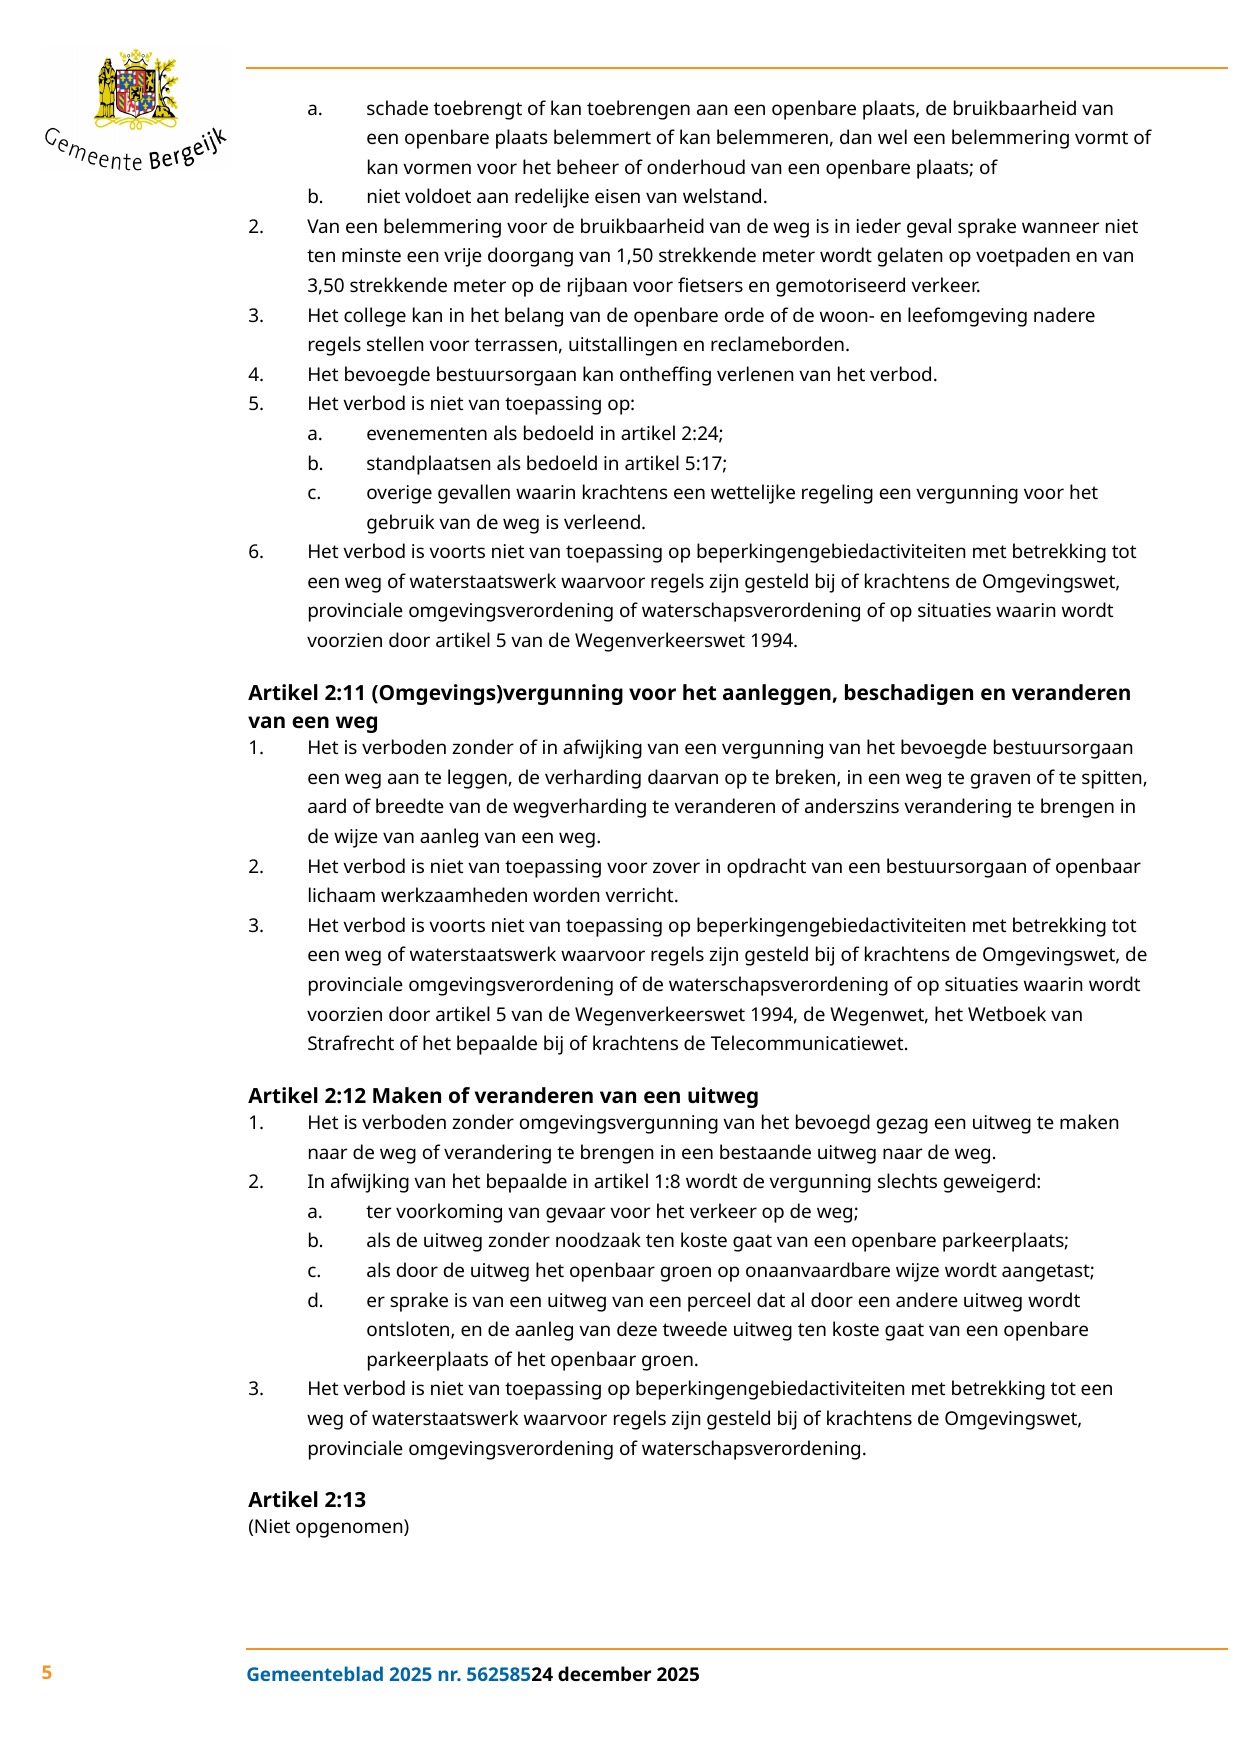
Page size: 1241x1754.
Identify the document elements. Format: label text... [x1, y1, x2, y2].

list Het verbod is niet van toepassing op beperkingengebiedactiviteiten met betrekking tot een weg of waterstaatswerk waarvoor regels zijn gesteld bij of krachtens de Omgevingswet, provinciale omgevingsverordening of waterschapsverordening. [248, 1376, 1152, 1460]
list schade toebrengt of kan toebrengen aan een openbare plaats, de bruikbaarheid van een openbare plaats belemmert of kan belemmeren, dan wel een belemmering vormt of kan vormen voor het beheer of onderhoud van een openbare plaats; of [307, 95, 1152, 180]
text (Niet opgenomen) [248, 1513, 1152, 1539]
text Artikel 2:11 (Omgevings)vergunning voor het aanleggen, beschadigen en veranderen van een weg [248, 678, 1152, 734]
list Het verbod is voorts niet van toepassing op beperkingengebiedactiviteiten met betrekking tot een weg of waterstaatswerk waarvoor regels zijn gesteld bij of krachtens de Omgevingswet, provinciale omgevingsverordening of waterschapsverordening of op situaties waarin wordt voorzien door artikel 5 van de Wegenverkeerswet 1994. [248, 538, 1152, 653]
list ter voorkoming van gevaar voor het verkeer op de weg; [307, 1198, 1152, 1224]
list Het college kan in het belang van de openbare orde of de woon- en leefomgeving nadere regels stellen voor terrassen, uitstallingen en reclameborden. [248, 302, 1152, 357]
list Het bevoegde bestuursorgaan kan ontheffing verlenen van het verbod. [248, 361, 1152, 387]
list Het verbod is niet van toepassing op: [248, 391, 1152, 416]
list niet voldoet aan redelijke eisen van welstand. [307, 183, 1152, 209]
list Het verbod is niet van toepassing voor zover in opdracht van een bestuursorgaan of openbaar lichaam werkzaamheden worden verricht. [248, 853, 1152, 908]
list er sprake is van een uitweg van een perceel dat al door een andere uitweg wordt ontsloten, en de aanleg van deze tweede uitweg ten koste gaat van een openbare parkeerplaats of het openbaar groen. [307, 1287, 1152, 1372]
list als de uitweg zonder noodzaak ten koste gaat van een openbare parkeerplaats; [307, 1228, 1152, 1253]
list Van een belemmering voor de bruikbaarheid van de weg is in ieder geval sprake wanneer niet ten minste een vrije doorgang van 1,50 strekkende meter wordt gelaten op voetpaden en van 3,50 strekkende meter op de rijbaan voor fietsers en gemotoriseerd verkeer. [248, 213, 1152, 298]
text Artikel 2:12 Maken of veranderen van een uitweg [248, 1081, 1152, 1109]
list overige gevallen waarin krachtens een wettelijke regeling een vergunning voor het gebruik van de weg is verleend. [307, 479, 1152, 535]
list standplaatsen als bedoeld in artikel 5:17; [307, 450, 1152, 476]
list Het is verboden zonder of in afwijking van een vergunning van het bevoegde bestuursorgaan een weg aan te leggen, de verharding daarvan op te breken, in een weg te graven of te spitten, aard of breedte van de wegverharding te veranderen of anderszins verandering te brengen in de wijze van aanleg van een weg. [248, 734, 1152, 849]
list Het is verboden zonder omgevingsvergunning van het bevoegd gezag een uitweg te maken naar de weg of verandering te brengen in een bestaande uitweg naar de weg. [248, 1109, 1152, 1164]
picture [41, 47, 231, 172]
text Artikel 2:13 [248, 1485, 1152, 1513]
list Het verbod is voorts niet van toepassing op beperkingengebiedactiviteiten met betrekking tot een weg of waterstaatswerk waarvoor regels zijn gesteld bij of krachtens de Omgevingswet, de provinciale omgevingsverordening of de waterschapsverordening of op situaties waarin wordt voorzien door artikel 5 van de Wegenverkeerswet 1994, de Wegenwet, het Wetboek van Strafrecht of het bepaalde bij of krachtens de Telecommunicatiewet. [248, 912, 1152, 1056]
list evenementen als bedoeld in artikel 2:24; [307, 420, 1152, 446]
list als door de uitweg het openbaar groen op onaanvaardbare wijze wordt aangetast; [307, 1257, 1152, 1283]
list In afwijking van het bepaalde in artikel 1:8 wordt de vergunning slechts geweigerd: [248, 1168, 1152, 1194]
